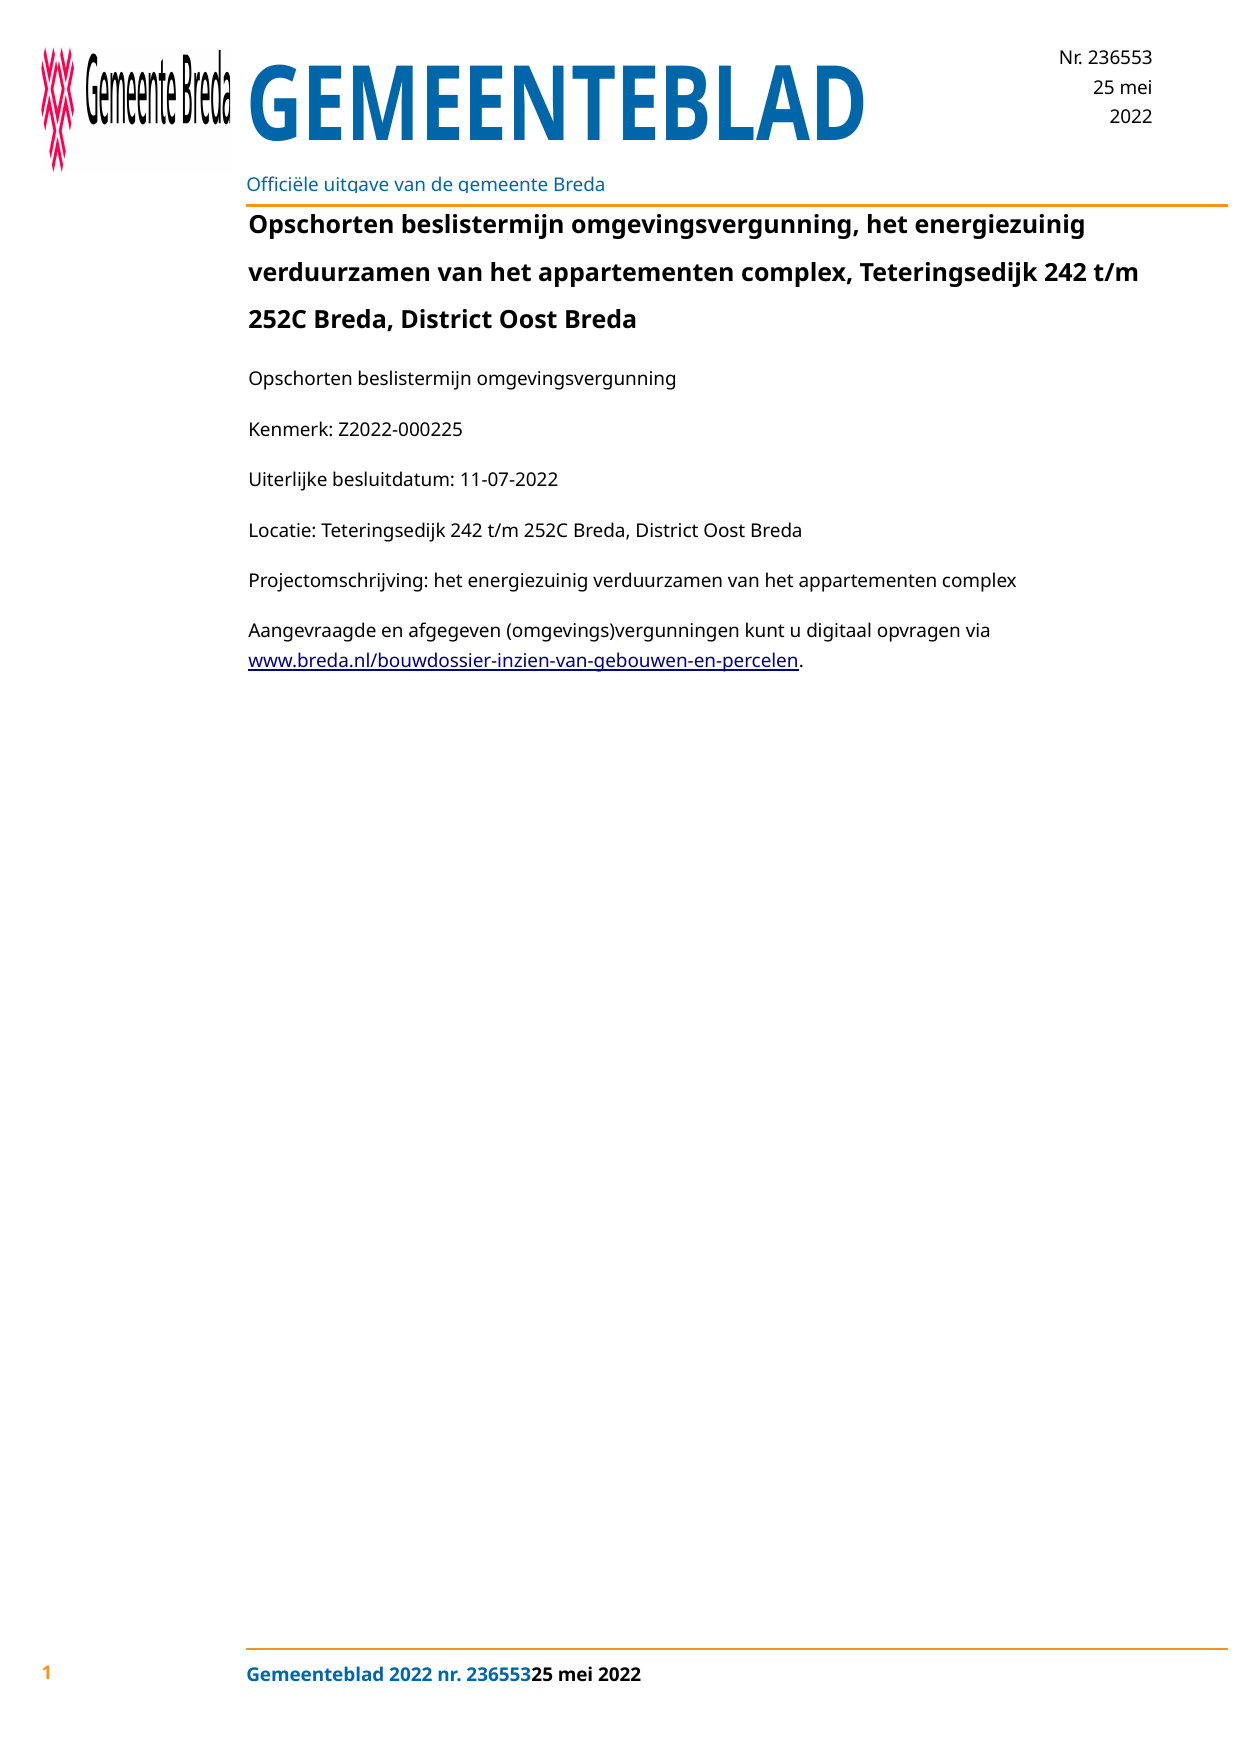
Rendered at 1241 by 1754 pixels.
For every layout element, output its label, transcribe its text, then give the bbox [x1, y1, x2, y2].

text Projectomschrijving: het energiezuinig verduurzamen van het appartementen complex [248, 567, 1152, 593]
text Kenmerk: Z2022-000225 [248, 416, 1152, 442]
text Locatie: Teteringsedijk 242 t/m 252C Breda, District Oost Breda [248, 517, 1152, 542]
text Opschorten beslistermijn omgevingsvergunning [248, 366, 1152, 391]
text Opschorten beslistermijn omgevingsvergunning, het energiezuinig verduurzamen van het appartementen complex, Teteringsedijk 242 t/m 252C Breda, District Oost Breda [248, 207, 1152, 336]
text Aangevraagde en afgegeven (omgevings)vergunningen kunt u digitaal opvragen via www.breda.nl/bouwdossier-inzien-van-gebouwen-en-percelen. [248, 618, 1152, 673]
text Uiterlijke besluitdatum: 11-07-2022 [248, 466, 1152, 492]
picture [41, 47, 231, 172]
